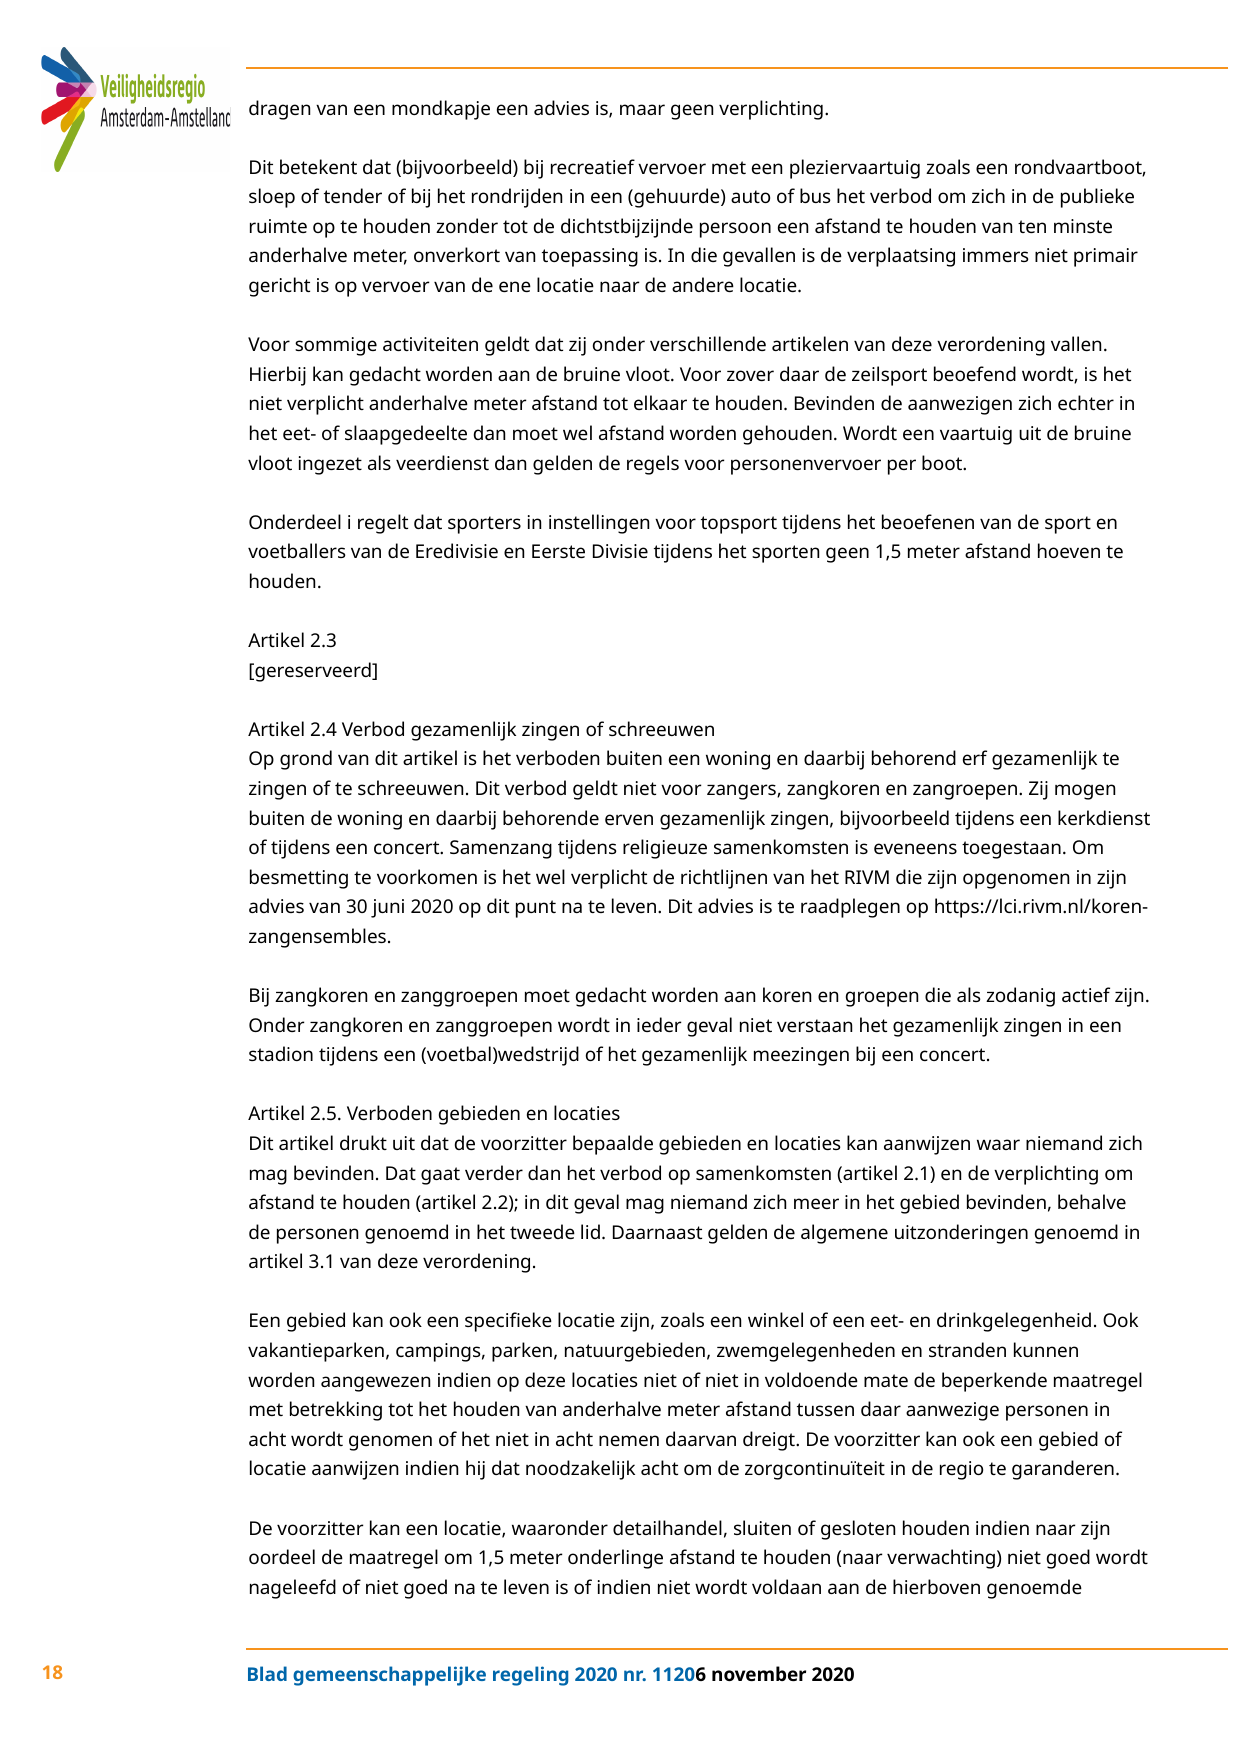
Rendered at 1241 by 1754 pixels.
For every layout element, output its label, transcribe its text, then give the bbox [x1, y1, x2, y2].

picture [41, 47, 231, 172]
text De voorzitter kan een locatie, waaronder detailhandel, sluiten of gesloten houden indien naar zijn oordeel de maatregel om 1,5 meter onderlinge afstand te houden (naar verwachting) niet goed wordt nageleefd of niet goed na te leven is of indien niet wordt voldaan aan de hierboven genoemde [248, 1515, 1152, 1600]
text [gereserveerd] [248, 657, 1152, 683]
text Dit artikel drukt uit dat de voorzitter bepaalde gebieden en locaties kan aanwijzen waar niemand zich mag bevinden. Dat gaat verder dan het verbod op samenkomsten (artikel 2.1) en de verplichting om afstand te houden (artikel 2.2); in dit geval mag niemand zich meer in het gebied bevinden, behalve de personen genoemd in het tweede lid. Daarnaast gelden de algemene uitzonderingen genoemd in artikel 3.1 van deze verordening. [248, 1130, 1152, 1274]
text Bij zangkoren en zanggroepen moet gedacht worden aan koren en groepen die als zodanig actief zijn. Onder zangkoren en zanggroepen wordt in ieder geval niet verstaan het gezamenlijk zingen in een stadion tijdens een (voetbal)wedstrijd of het gezamenlijk meezingen bij een concert. [248, 982, 1152, 1067]
text Artikel 2.3 [248, 627, 1152, 653]
text Op grond van dit artikel is het verboden buiten een woning en daarbij behorend erf gezamenlijk te zingen of te schreeuwen. Dit verbod geldt niet voor zangers, zangkoren en zangroepen. Zij mogen buiten de woning en daarbij behorende erven gezamenlijk zingen, bijvoorbeeld tijdens een kerkdienst of tijdens een concert. Samenzang tijdens religieuze samenkomsten is eveneens toegestaan. Om besmetting te voorkomen is het wel verplicht de richtlijnen van het RIVM die zijn opgenomen in zijn advies van 30 juni 2020 op dit punt na te leven. Dit advies is te raadplegen op https://lci.rivm.nl/koren-zangensembles. [248, 746, 1152, 949]
text Onderdeel i regelt dat sporters in instellingen voor topsport tijdens het beoefenen van de sport en voetballers van de Eredivisie en Eerste Divisie tijdens het sporten geen 1,5 meter afstand hoeven te houden. [248, 509, 1152, 594]
text Dit betekent dat (bijvoorbeeld) bij recreatief vervoer met een pleziervaartuig zoals een rondvaartboot, sloep of tender of bij het rondrijden in een (gehuurde) auto of bus het verbod om zich in de publieke ruimte op te houden zonder tot de dichtstbijzijnde persoon een afstand te houden van ten minste anderhalve meter, onverkort van toepassing is. In die gevallen is de verplaatsing immers niet primair gericht is op vervoer van de ene locatie naar de andere locatie. [248, 154, 1152, 298]
text Een gebied kan ook een specifieke locatie zijn, zoals een winkel of een eet- en drinkgelegenheid. Ook vakantieparken, campings, parken, natuurgebieden, zwemgelegenheden en stranden kunnen worden aangewezen indien op deze locaties niet of niet in voldoende mate de beperkende maatregel met betrekking tot het houden van anderhalve meter afstand tussen daar aanwezige personen in acht wordt genomen of het niet in acht nemen daarvan dreigt. De voorzitter kan ook een gebied of locatie aanwijzen indien hij dat noodzakelijk acht om de zorgcontinuïteit in de regio te garanderen. [248, 1308, 1152, 1481]
text Artikel 2.5. Verboden gebieden en locaties [248, 1101, 1152, 1126]
text Voor sommige activiteiten geldt dat zij onder verschillende artikelen van deze verordening vallen. Hierbij kan gedacht worden aan de bruine vloot. Voor zover daar de zeilsport beoefend wordt, is het niet verplicht anderhalve meter afstand tot elkaar te houden. Bevinden de aanwezigen zich echter in het eet- of slaapgedeelte dan moet wel afstand worden gehouden. Wordt een vaartuig uit de bruine vloot ingezet als veerdienst dan gelden de regels voor personenvervoer per boot. [248, 331, 1152, 476]
text dragen van een mondkapje een advies is, maar geen verplichting. [248, 95, 1152, 121]
text Artikel 2.4 Verbod gezamenlijk zingen of schreeuwen [248, 716, 1152, 742]
